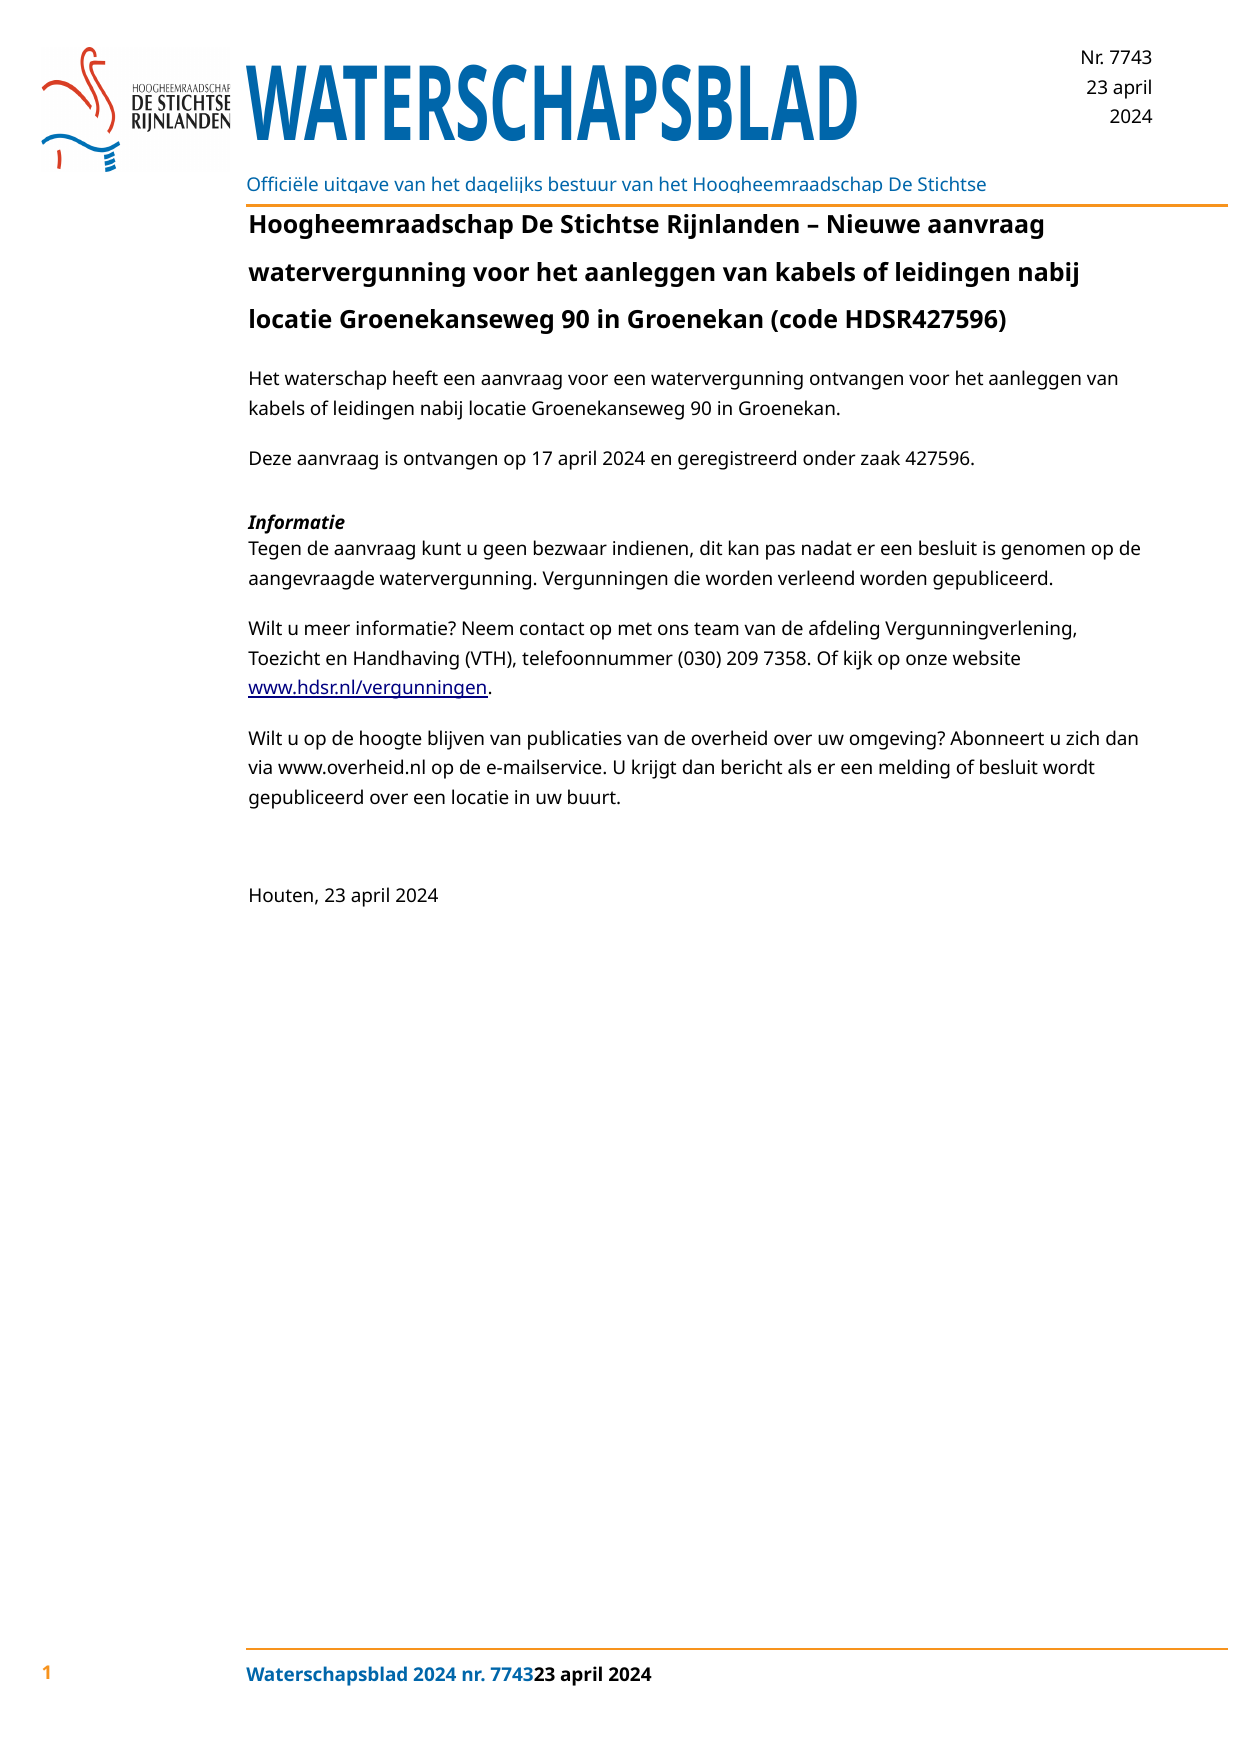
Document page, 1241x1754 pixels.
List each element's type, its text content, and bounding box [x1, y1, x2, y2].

text Informatie [248, 509, 1152, 535]
text Tegen de aanvraag kunt u geen bezwaar indienen, dit kan pas nadat er een besluit is genomen op de aangevraagde watervergunning. Vergunningen die worden verleend worden gepubliceerd. [248, 535, 1152, 591]
text Wilt u meer informatie? Neem contact op met ons team van de afdeling Vergunningverlening, Toezicht en Handhaving (VTH), telefoonnummer (030) 209 7358. Of kijk op onze website www.hdsr.nl/vergunningen. [248, 615, 1152, 700]
text Houten, 23 april 2024 [248, 882, 1152, 908]
picture [41, 47, 231, 172]
text Wilt u op de hoogte blijven van publicaties van de overheid over uw omgeving? Abonneert u zich dan via www.overheid.nl op de e-mailservice. U krijgt dan bericht als er een melding of besluit wordt gepubliceerd over een locatie in uw buurt. [248, 725, 1152, 810]
text Het waterschap heeft een aanvraag voor een watervergunning ontvangen voor het aanleggen van kabels of leidingen nabij locatie Groenekanseweg 90 in Groenekan. [248, 366, 1152, 421]
text Deze aanvraag is ontvangen op 17 april 2024 en geregistreerd onder zaak 427596. [248, 446, 1152, 471]
text Hoogheemraadschap De Stichtse Rijnlanden – Nieuwe aanvraag watervergunning voor het aanleggen van kabels of leidingen nabij locatie Groenekanseweg 90 in Groenekan (code HDSR427596) [248, 207, 1152, 336]
